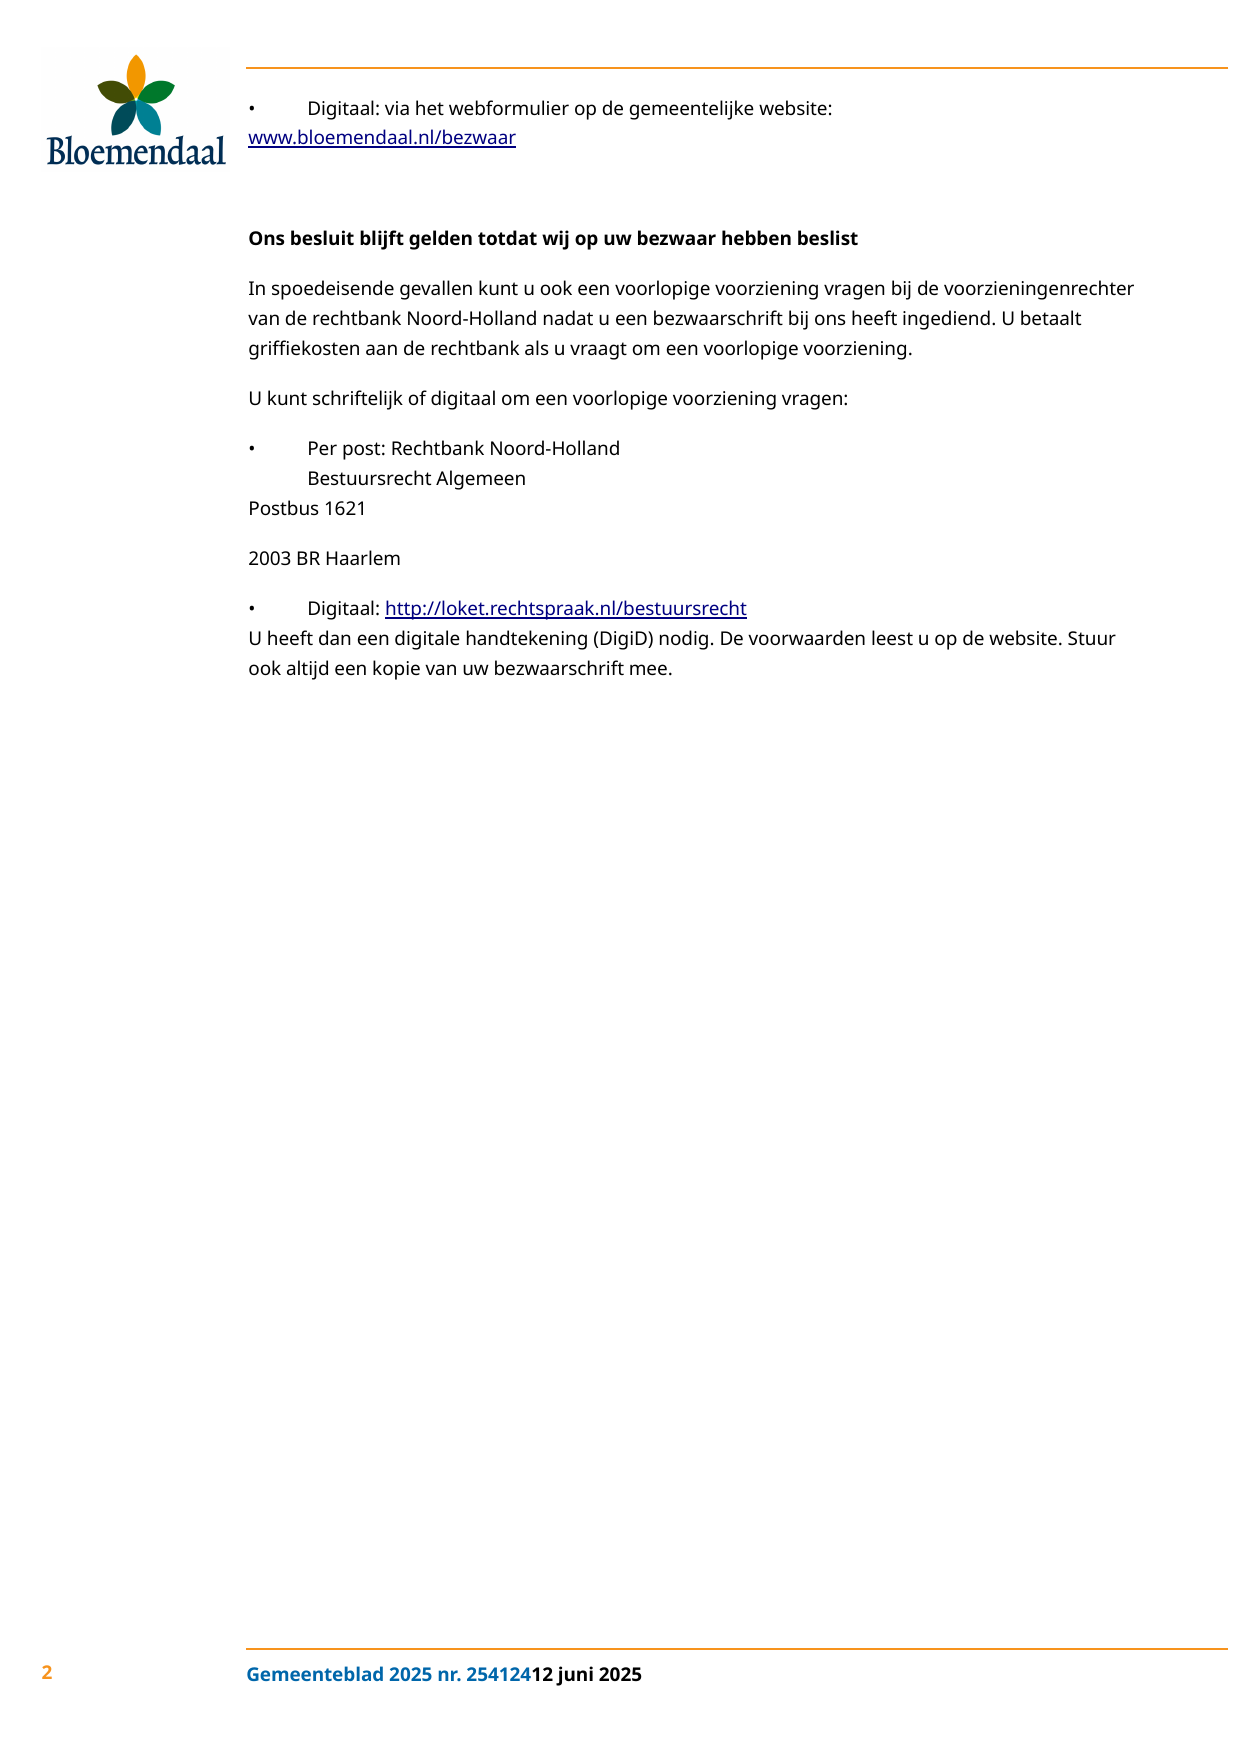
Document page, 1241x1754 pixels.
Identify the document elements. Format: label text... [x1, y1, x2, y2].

text 2003 BR Haarlem [248, 545, 1152, 571]
list Bestuursrecht Algemeen [248, 465, 1152, 491]
text Ons besluit blijft gelden totdat wij op uw bezwaar hebben beslist [248, 225, 1152, 251]
text www.bloemendaal.nl/bezwaar [248, 124, 1152, 150]
text U kunt schriftelijk of digitaal om een voorlopige voorziening vragen: [248, 385, 1152, 411]
list Digitaal: http://loket.rechtspraak.nl/bestuursrecht [248, 596, 1152, 621]
list Digitaal: via het webformulier op de gemeentelijke website: [248, 95, 1152, 121]
text Postbus 1621 [248, 495, 1152, 521]
list Per post: Rechtbank Noord-Holland [248, 436, 1152, 461]
text In spoedeisende gevallen kunt u ook een voorlopige voorziening vragen bij de voorzieningenrechter van de rechtbank Noord-Holland nadat u een bezwaarschrift bij ons heeft ingediend. U betaalt griffiekosten aan de rechtbank als u vraagt om een voorlopige voorziening. [248, 276, 1152, 361]
picture [41, 47, 231, 172]
text U heeft dan een digitale handtekening (DigiD) nodig. De voorwaarden leest u op de website. Stuur ook altijd een kopie van uw bezwaarschrift mee. [248, 625, 1152, 681]
